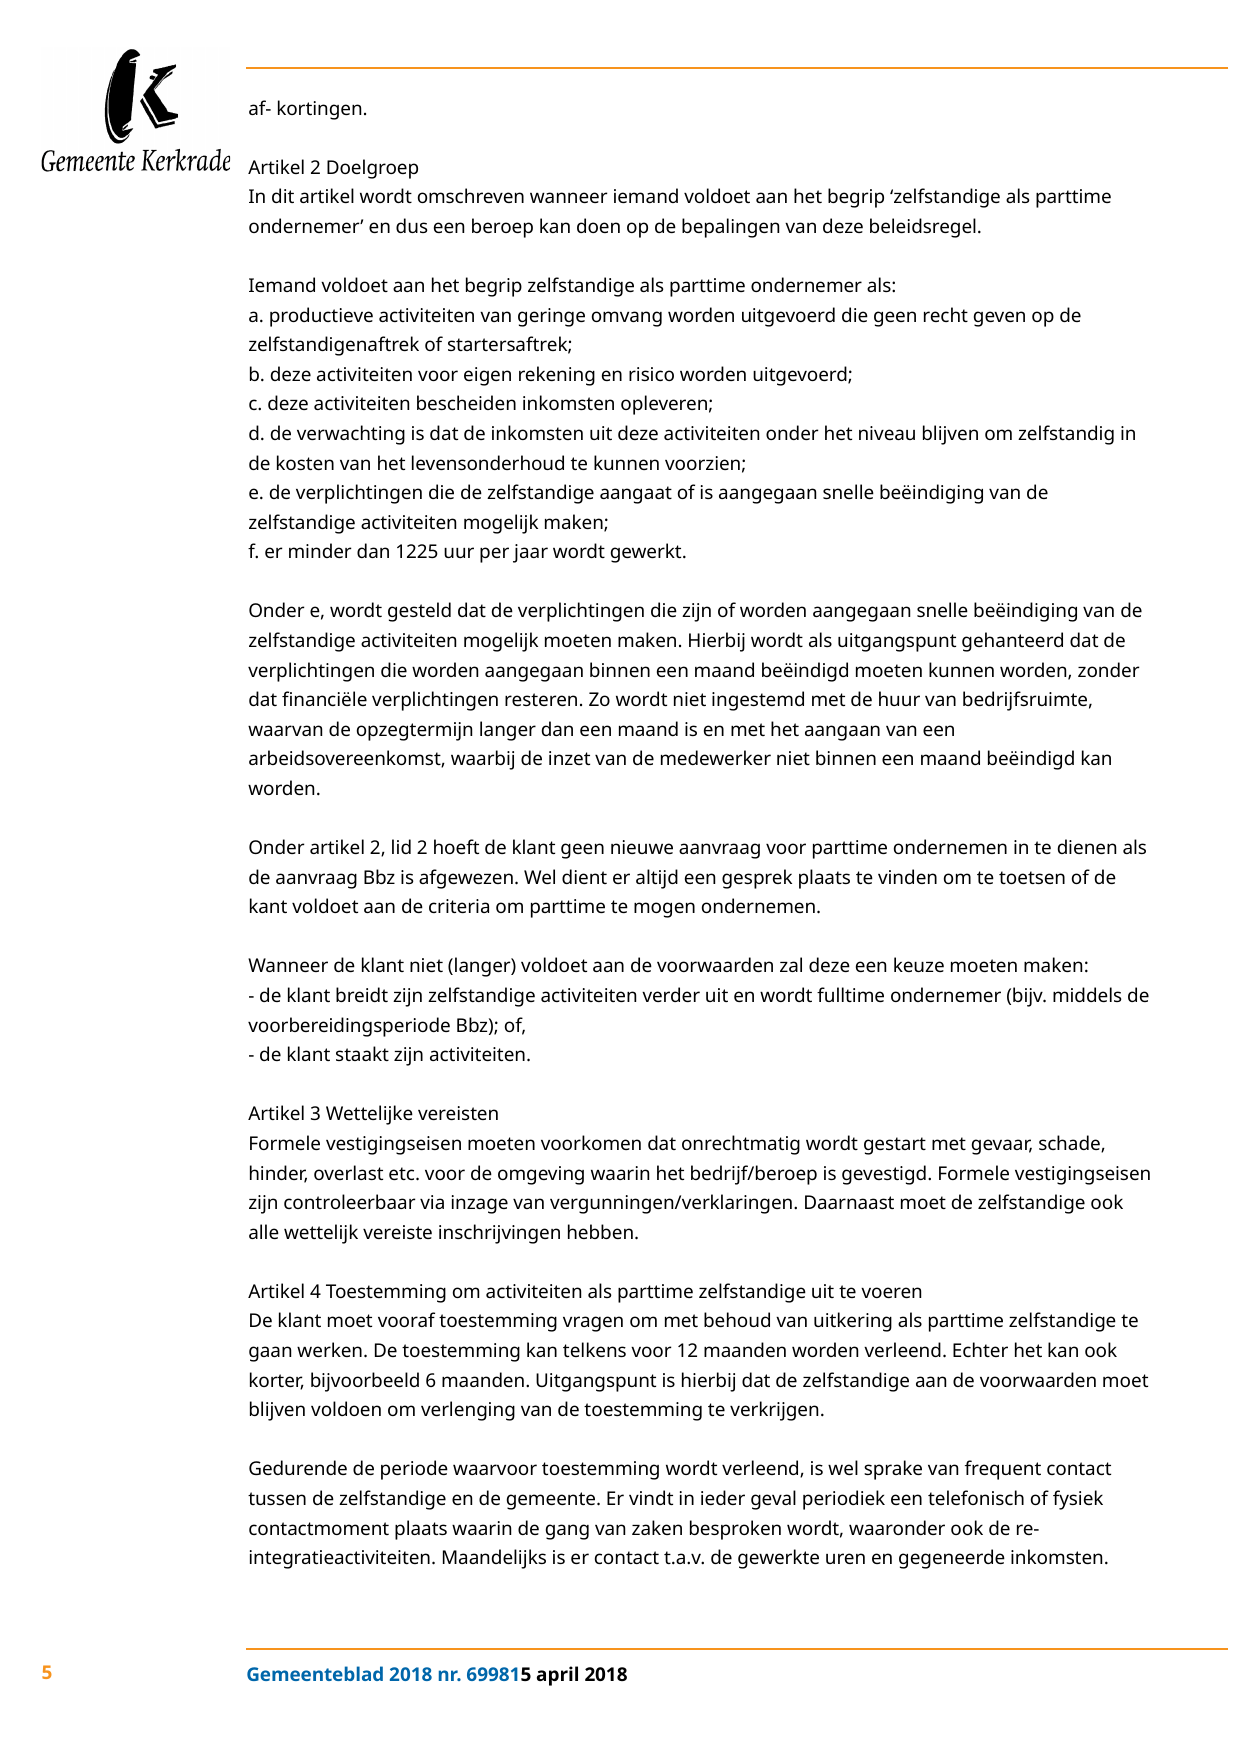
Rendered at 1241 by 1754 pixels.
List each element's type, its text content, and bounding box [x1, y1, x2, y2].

text - de klant breidt zijn zelfstandige activiteiten verder uit en wordt fulltime ondernemer (bijv. middels de voorbereidingsperiode Bbz); of, [248, 982, 1152, 1038]
text af- kortingen. [248, 95, 1152, 121]
text Onder e, wordt gesteld dat de verplichtingen die zijn of worden aangegaan snelle beëindiging van de zelfstandige activiteiten mogelijk moeten maken. Hierbij wordt als uitgangspunt gehanteerd dat de verplichtingen die worden aangegaan binnen een maand beëindigd moeten kunnen worden, zonder dat financiële verplichtingen resteren. Zo wordt niet ingestemd met de huur van bedrijfsruimte, waarvan de opzegtermijn langer dan een maand is en met het aangaan van een arbeidsovereenkomst, waarbij de inzet van de medewerker niet binnen een maand beëindigd kan worden. [248, 598, 1152, 801]
text In dit artikel wordt omschreven wanneer iemand voldoet aan het begrip ‘zelfstandige als parttime ondernemer’ en dus een beroep kan doen op de bepalingen van deze beleidsregel. [248, 183, 1152, 239]
text Artikel 3 Wettelijke vereisten [248, 1101, 1152, 1126]
text Gedurende de periode waarvoor toestemming wordt verleend, is wel sprake van frequent contact tussen de zelfstandige en de gemeente. Er vindt in ieder geval periodiek een telefonisch of fysiek contactmoment plaats waarin de gang van zaken besproken wordt, waaronder ook de re-integratieactiviteiten. Maandelijks is er contact t.a.v. de gewerkte uren en gegeneerde inkomsten. [248, 1456, 1152, 1570]
text Iemand voldoet aan het begrip zelfstandige als parttime ondernemer als: [248, 272, 1152, 298]
text c. deze activiteiten bescheiden inkomsten opleveren; [248, 391, 1152, 416]
picture [41, 47, 231, 172]
text a. productieve activiteiten van geringe omvang worden uitgevoerd die geen recht geven op de zelfstandigenaftrek of startersaftrek; [248, 302, 1152, 357]
text - de klant staakt zijn activiteiten. [248, 1041, 1152, 1067]
text Wanneer de klant niet (langer) voldoet aan de voorwaarden zal deze een keuze moeten maken: [248, 953, 1152, 978]
text Onder artikel 2, lid 2 hoeft de klant geen nieuwe aanvraag voor parttime ondernemen in te dienen als de aanvraag Bbz is afgewezen. Wel dient er altijd een gesprek plaats te vinden om te toetsen of de kant voldoet aan de criteria om parttime te mogen ondernemen. [248, 834, 1152, 919]
text Formele vestigingseisen moeten voorkomen dat onrechtmatig wordt gestart met gevaar, schade, hinder, overlast etc. voor de omgeving waarin het bedrijf/beroep is gevestigd. Formele vestigingseisen zijn controleerbaar via inzage van vergunningen/verklaringen. Daarnaast moet de zelfstandige ook alle wettelijk vereiste inschrijvingen hebben. [248, 1130, 1152, 1245]
text d. de verwachting is dat de inkomsten uit deze activiteiten onder het niveau blijven om zelfstandig in de kosten van het levensonderhoud te kunnen voorzien; [248, 420, 1152, 476]
text b. deze activiteiten voor eigen rekening en risico worden uitgevoerd; [248, 361, 1152, 387]
text Artikel 2 Doelgroep [248, 154, 1152, 180]
text f. er minder dan 1225 uur per jaar wordt gewerkt. [248, 538, 1152, 564]
text Artikel 4 Toestemming om activiteiten als parttime zelfstandige uit te voeren [248, 1278, 1152, 1304]
text De klant moet vooraf toestemming vragen om met behoud van uitkering als parttime zelfstandige te gaan werken. De toestemming kan telkens voor 12 maanden worden verleend. Echter het kan ook korter, bijvoorbeeld 6 maanden. Uitgangspunt is hierbij dat de zelfstandige aan de voorwaarden moet blijven voldoen om verlenging van de toestemming te verkrijgen. [248, 1308, 1152, 1422]
text e. de verplichtingen die de zelfstandige aangaat of is aangegaan snelle beëindiging van de zelfstandige activiteiten mogelijk maken; [248, 479, 1152, 535]
